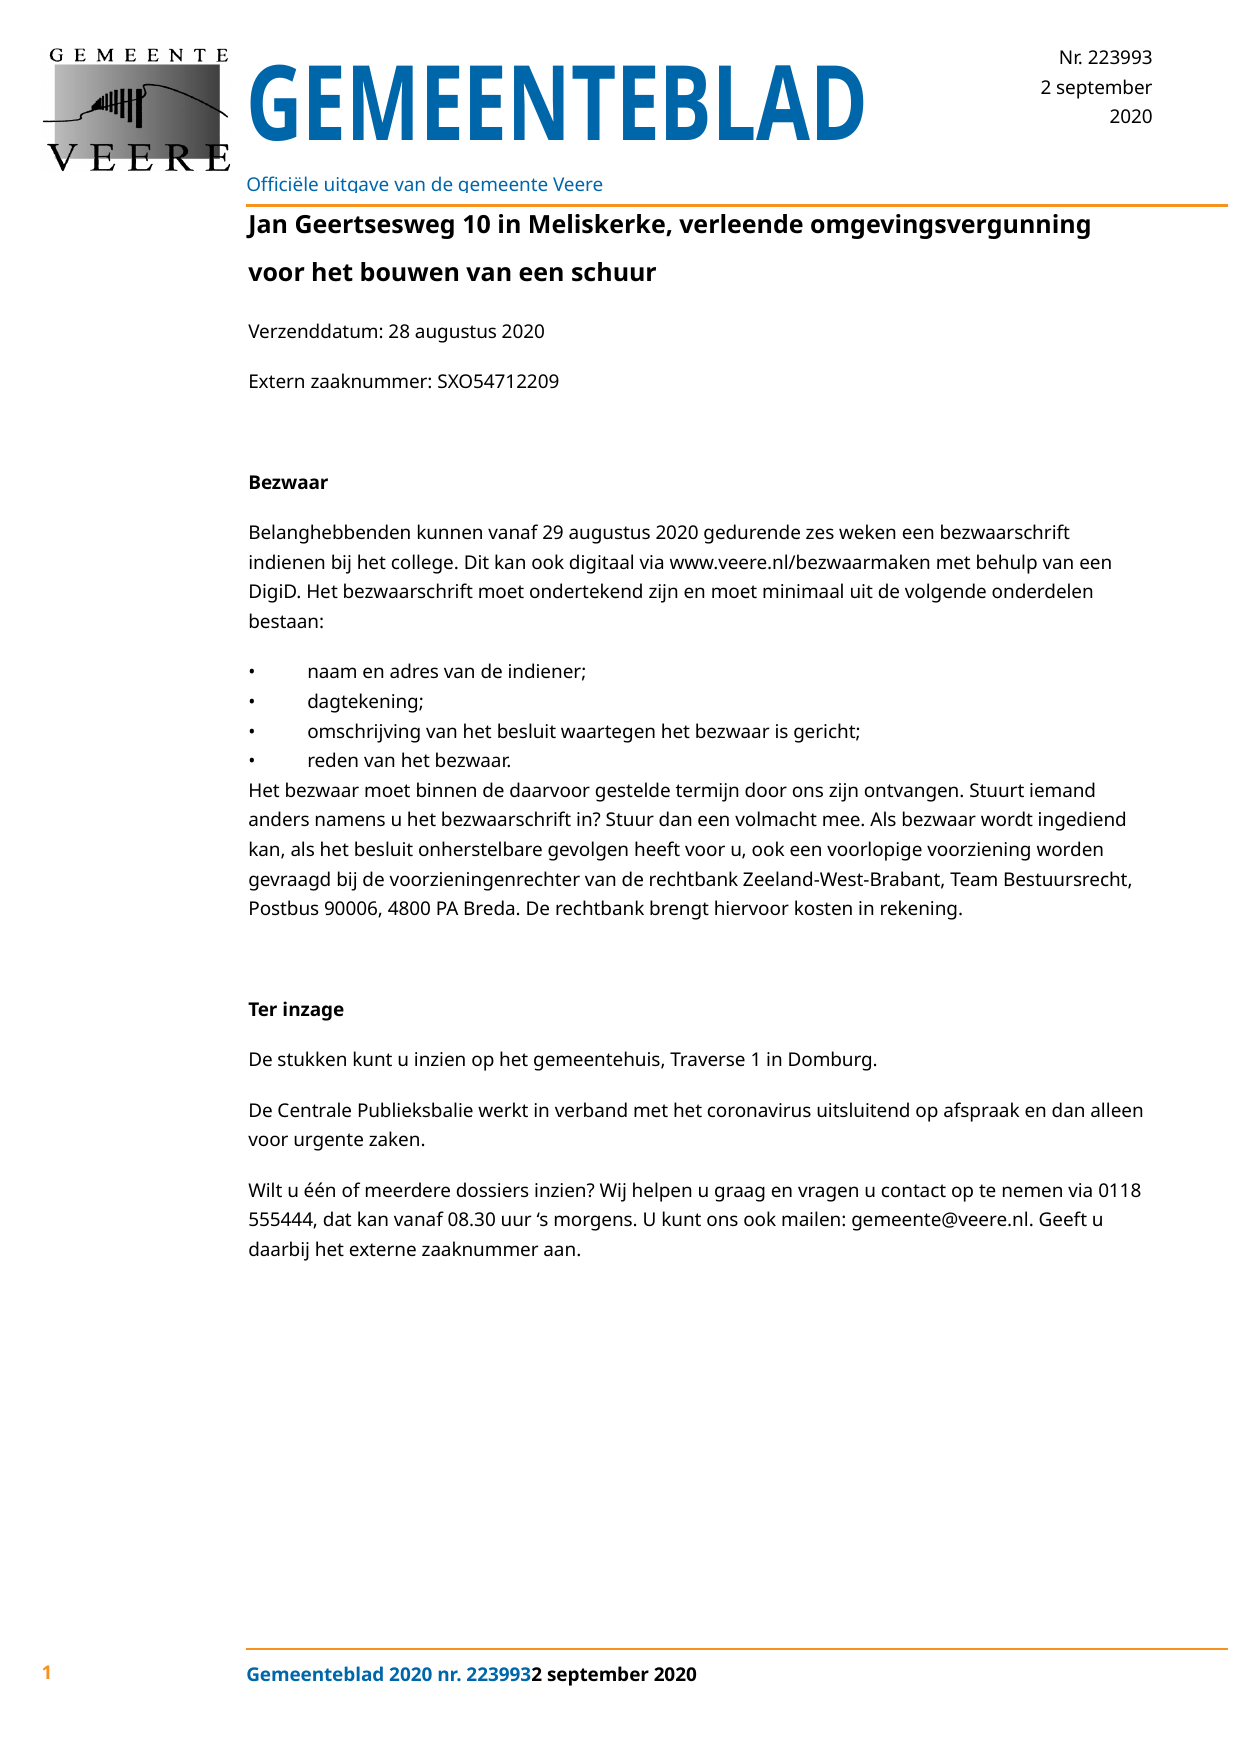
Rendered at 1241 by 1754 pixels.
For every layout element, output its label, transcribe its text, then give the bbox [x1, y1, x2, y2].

list omschrijving van het besluit waartegen het bezwaar is gericht; [248, 718, 1152, 744]
list reden van het bezwaar. [248, 747, 1152, 773]
text Ter inzage [248, 996, 1152, 1022]
text De Centrale Publieksbalie werkt in verband met het coronavirus uitsluitend op afspraak en dan alleen voor urgente zaken. [248, 1097, 1152, 1152]
text Wilt u één of meerdere dossiers inzien? Wij helpen u graag en vragen u contact op te nemen via 0118 555444, dat kan vanaf 08.30 uur ‘s morgens. U kunt ons ook mailen: gemeente@veere.nl. Geeft u daarbij het externe zaaknummer aan. [248, 1177, 1152, 1262]
text Bezwaar [248, 469, 1152, 495]
picture [41, 47, 231, 172]
text Verzenddatum: 28 augustus 2020 [248, 318, 1152, 344]
list naam en adres van de indiener; [248, 659, 1152, 684]
list dagtekening; [248, 688, 1152, 714]
text Belanghebbenden kunnen vanaf 29 augustus 2020 gedurende zes weken een bezwaarschrift indienen bij het college. Dit kan ook digitaal via www.veere.nl/bezwaarmaken met behulp van een DigiD. Het bezwaarschrift moet ondertekend zijn en moet minimaal uit de volgende onderdelen bestaan: [248, 519, 1152, 634]
text De stukken kunt u inzien op het gemeentehuis, Traverse 1 in Domburg. [248, 1047, 1152, 1072]
text Het bezwaar moet binnen de daarvoor gestelde termijn door ons zijn ontvangen. Stuurt iemand anders namens u het bezwaarschrift in? Stuur dan een volmacht mee. Als bezwaar wordt ingediend kan, als het besluit onherstelbare gevolgen heeft voor u, ook een voorlopige voorziening worden gevraagd bij de voorzieningenrechter van de rechtbank Zeeland-West-Brabant, Team Bestuursrecht, Postbus 90006, 4800 PA Breda. De rechtbank brengt hiervoor kosten in rekening. [248, 777, 1152, 921]
text Jan Geertsesweg 10 in Meliskerke, verleende omgevingsvergunning voor het bouwen van een schuur [248, 207, 1152, 288]
text Extern zaaknummer: SXO54712209 [248, 368, 1152, 394]
